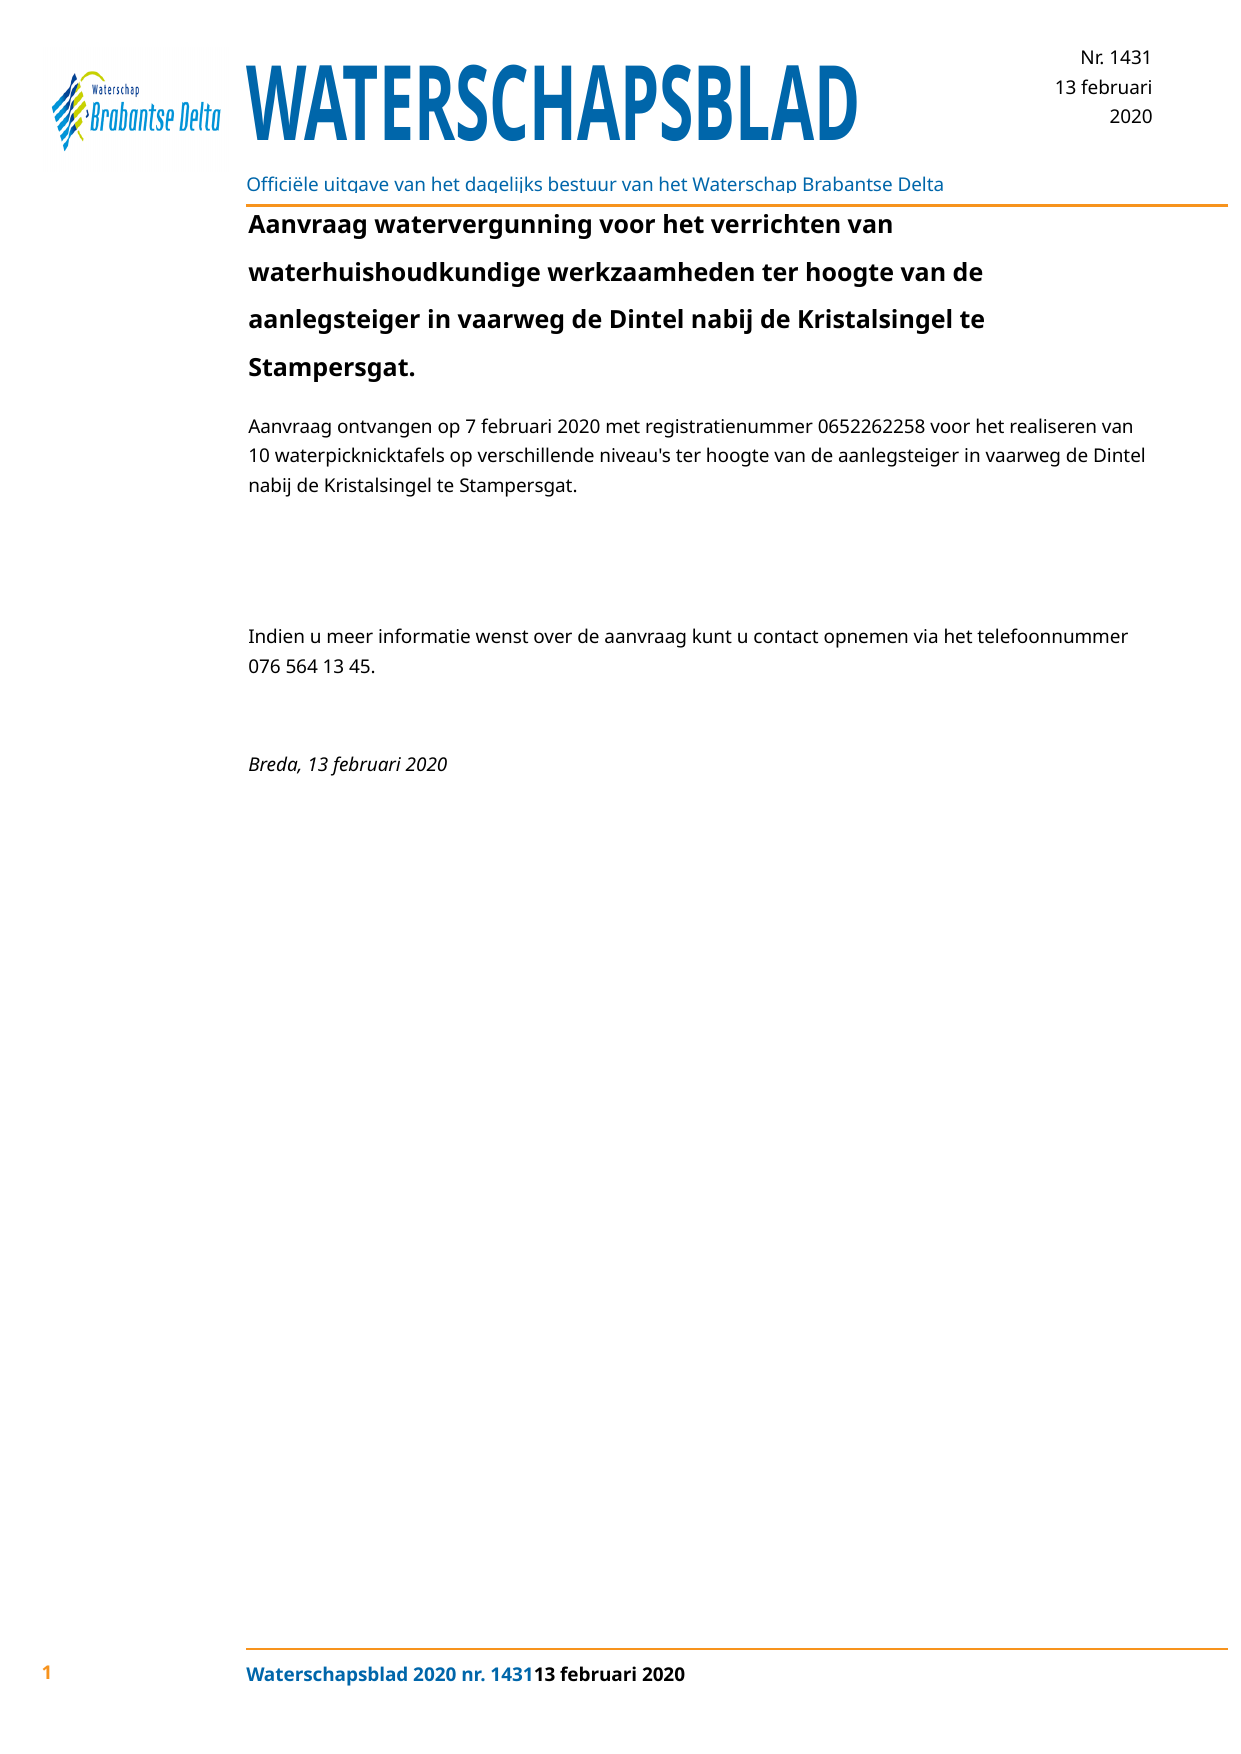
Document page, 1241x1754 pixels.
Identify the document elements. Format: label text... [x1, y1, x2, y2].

text Indien u meer informatie wenst over de aanvraag kunt u contact opnemen via het telefoonnummer 076 564 13 45. [248, 623, 1152, 679]
text Breda, 13 februari 2020 [248, 751, 1152, 777]
text Aanvraag watervergunning voor het verrichten van waterhuishoudkundige werkzaamheden ter hoogte van de aanlegsteiger in vaarweg de Dintel nabij de Kristalsingel te Stampersgat. [248, 207, 1152, 384]
text Aanvraag ontvangen op 7 februari 2020 met registratienummer 0652262258 voor het realiseren van 10 waterpicknicktafels op verschillende niveau's ter hoogte van de aanlegsteiger in vaarweg de Dintel nabij de Kristalsingel te Stampersgat. [248, 413, 1152, 498]
picture [41, 47, 231, 172]
